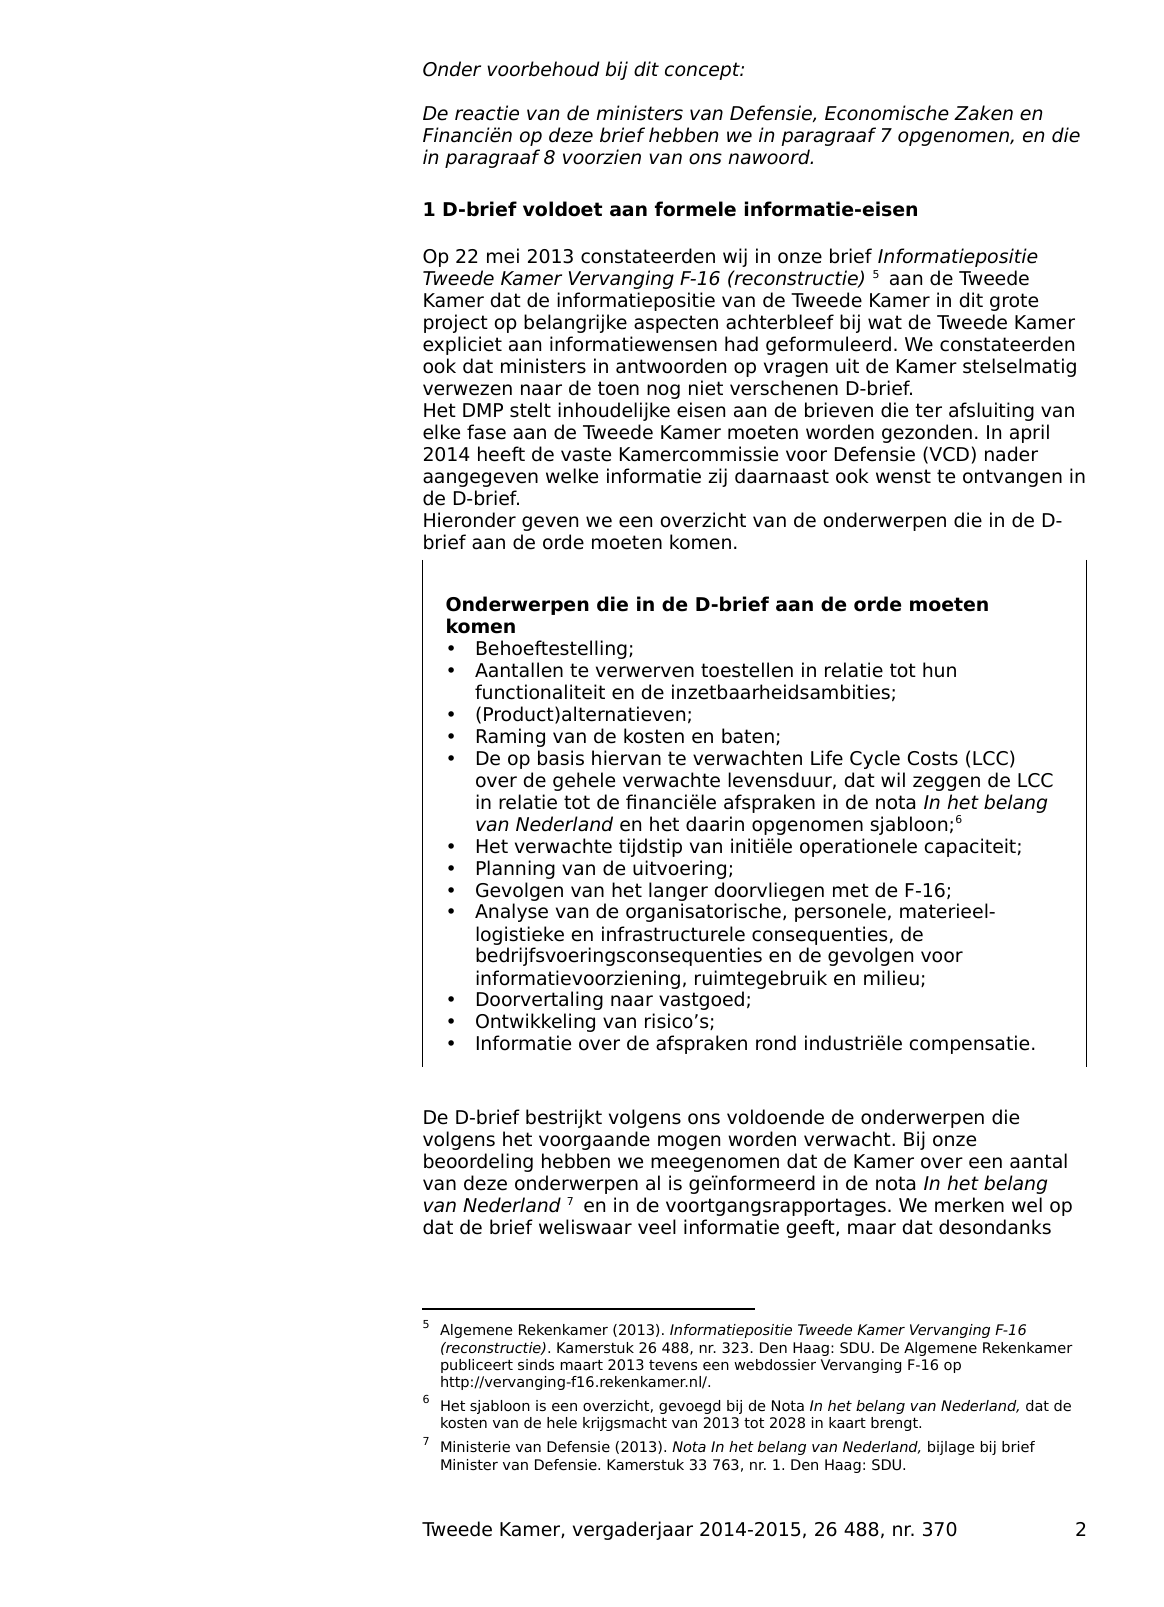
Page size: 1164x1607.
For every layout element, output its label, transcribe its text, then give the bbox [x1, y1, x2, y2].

text Op 22 mei 2013 constateerden wij in onze brief Informatiepositie Tweede Kamer Vervanging F-16 (reconstructie) aan de Tweede Kamer dat de informatiepositie van de Tweede Kamer in dit grote project op belangrijke aspecten achterbleef bij wat de Tweede Kamer expliciet aan informatiewensen had geformuleerd. We constateerden ook dat ministers in antwoorden op vragen uit de Kamer stelselmatig verwezen naar de toen nog niet verschenen D-brief. [422, 246, 1087, 400]
text De reactie van de ministers van Defensie, Economische Zaken en Financiën op deze brief hebben we in paragraaf 7 opgenomen, en die in paragraaf 8 voorzien van ons nawoord. [422, 103, 1087, 169]
text Algemene Rekenkamer (2013). Informatiepositie Tweede Kamer Vervanging F-16 (reconstructie). Kamerstuk 26 488, nr. 323. Den Haag: SDU. De Algemene Rekenkamer publiceert sinds maart 2013 tevens een webdossier Vervanging F-16 op http://vervanging-f16.rekenkamer.nl/. [422, 1318, 1087, 1391]
text Hieronder geven we een overzicht van de onderwerpen die in de D-brief aan de orde moeten komen. [422, 510, 1087, 554]
text Ministerie van Defensie (2013). Nota In het belang van Nederland, bijlage bij brief Minister van Defensie. Kamerstuk 33 763, nr. 1. Den Haag: SDU. [422, 1435, 1087, 1474]
subtitle 1 D-brief voldoet aan formele informatie-eisen [422, 199, 1087, 221]
text Het DMP stelt inhoudelijke eisen aan de brieven die ter afsluiting van elke fase aan de Tweede Kamer moeten worden gezonden. In april 2014 heeft de vaste Kamercommissie voor Defensie (VCD) nader aangegeven welke informatie zij daarnaast ook wenst te ontvangen in de D-brief. [422, 400, 1087, 510]
text De D-brief bestrijkt volgens ons voldoende de onderwerpen die volgens het voorgaande mogen worden verwacht. Bij onze beoordeling hebben we meegenomen dat de Kamer over een aantal van deze onderwerpen al is geïnformeerd in de nota In het belang van Nederland en in de voortgangsrapportages. We merken wel op dat de brief weliswaar veel informatie geeft, maar dat desondanks [422, 1107, 1087, 1239]
subtitle Onder voorbehoud bij dit concept: [422, 59, 1087, 81]
table_header Onderwerpen die in de D-brief aan de orde moeten komen • Behoeftestelling; • Aantallen te verwerven toestellen in relatie tot hun functionaliteit en de inzetbaarheidsambities; • (Product)alternatieven; • Raming van de kosten en baten; • De op basis hiervan te verwachten Life Cycle Costs (LCC) over de gehele verwachte levensduur, dat wil zeggen de LCC in relatie tot de financiële afspraken in de nota In het belang van Nederland en het daarin opgenomen sjabloon; • Het verwachte tijdstip van initiële operationele capaciteit; • Planning van de uitvoering; • Gevolgen van het langer doorvliegen met de F-16; • Analyse van de organisatorische, personele, materieel-logistieke en infrastructurele consequenties, de bedrijfsvoeringsconsequenties en de gevolgen voor informatievoorziening, ruimtegebruik en milieu; • Doorvertaling naar vastgoed; • Ontwikkeling van risico’s; • Informatie over de afspraken rond industriële compensatie. [423, 560, 1086, 1067]
